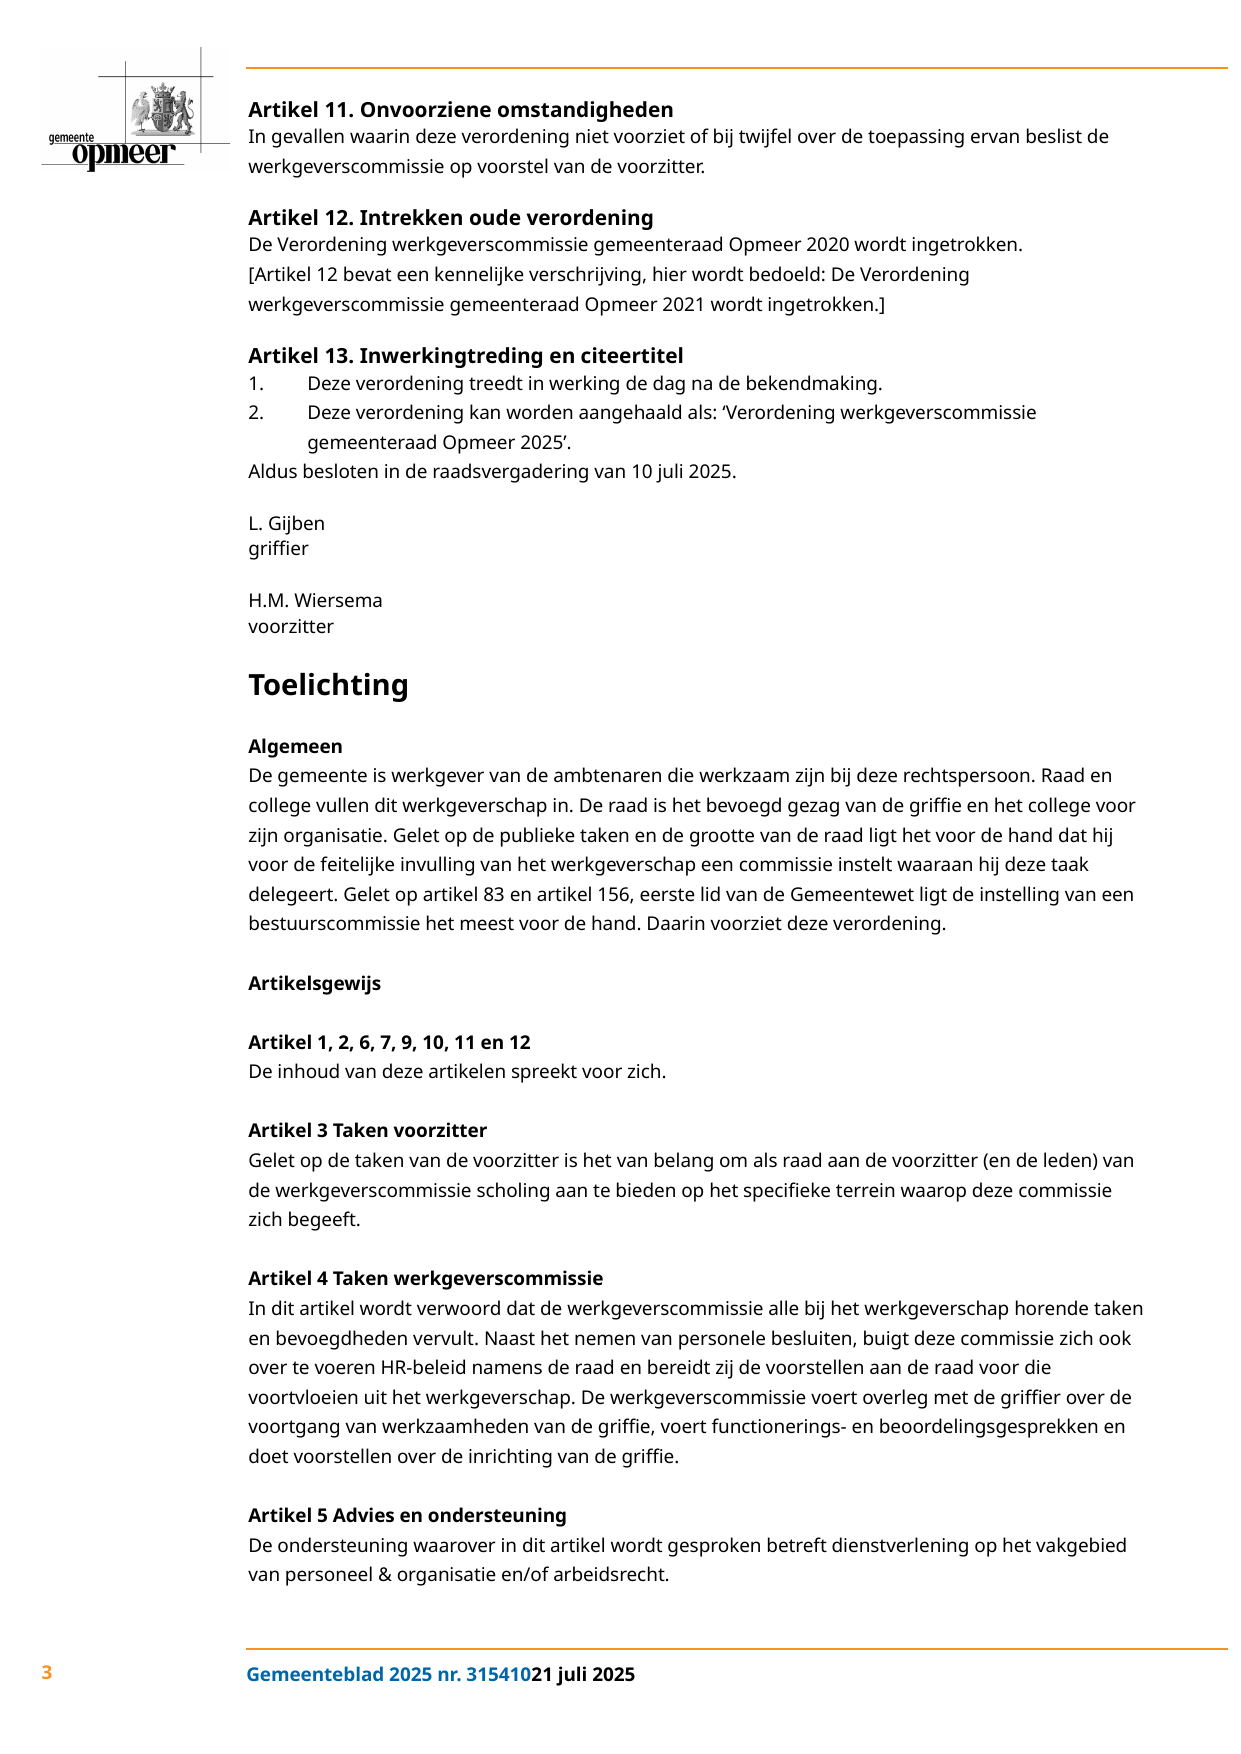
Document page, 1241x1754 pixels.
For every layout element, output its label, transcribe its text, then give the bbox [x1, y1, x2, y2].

text De Verordening werkgeverscommissie gemeenteraad Opmeer 2020 wordt ingetrokken. [248, 232, 1152, 257]
text Algemeen [248, 733, 1152, 759]
text Gelet op de taken van de voorzitter is het van belang om als raad aan de voorzitter (en de leden) van de werkgeverscommissie scholing aan te bieden op het specifieke terrein waarop deze commissie zich begeeft. [248, 1147, 1152, 1232]
list Deze verordening kan worden aangehaald als: ‘Verordening werkgeverscommissie gemeenteraad Opmeer 2025’. [248, 399, 1152, 454]
text De ondersteuning waarover in dit artikel wordt gesproken betreft dienstverlening op het vakgebied van personeel & organisatie en/of arbeidsrecht. [248, 1532, 1152, 1587]
text Artikel 5 Advies en ondersteuning [248, 1502, 1152, 1528]
text Artikel 11. Onvoorziene omstandigheden [248, 95, 1152, 123]
text In gevallen waarin deze verordening niet voorziet of bij twijfel over de toepassing ervan beslist de werkgeverscommissie op voorstel van de voorzitter. [248, 123, 1152, 178]
text [Artikel 12 bevat een kennelijke verschrijving, hier wordt bedoeld: De Verordening werkgeverscommissie gemeenteraad Opmeer 2021 wordt ingetrokken.] [248, 261, 1152, 317]
text voorzitter [248, 613, 1152, 638]
text Artikel 1, 2, 6, 7, 9, 10, 11 en 12 [248, 1029, 1152, 1055]
text Artikelsgewijs [248, 970, 1152, 996]
text De gemeente is werkgever van de ambtenaren die werkzaam zijn bij deze rechtspersoon. Raad en college vullen dit werkgeverschap in. De raad is het bevoegd gezag van de griffie en het college voor zijn organisatie. Gelet op de publieke taken en de grootte van de raad ligt het voor de hand dat hij voor de feitelijke invulling van het werkgeverschap een commissie instelt waaraan hij deze taak delegeert. Gelet op artikel 83 en artikel 156, eerste lid van de Gemeentewet ligt de instelling van een bestuurscommissie het meest voor de hand. Daarin voorziet deze verordening. [248, 763, 1152, 936]
text Artikel 4 Taken werkgeverscommissie [248, 1266, 1152, 1291]
text H.M. Wiersema [248, 587, 1152, 613]
text Aldus besloten in de raadsvergadering van 10 juli 2025. [248, 458, 1152, 484]
picture [41, 47, 231, 172]
text L. Gijben [248, 510, 1152, 536]
text Artikel 3 Taken voorzitter [248, 1118, 1152, 1143]
text Artikel 13. Inwerkingtreding en citeertitel [248, 341, 1152, 370]
text Artikel 12. Intrekken oude verordening [248, 203, 1152, 232]
text Toelichting [248, 664, 1152, 704]
text De inhoud van deze artikelen spreekt voor zich. [248, 1058, 1152, 1084]
list Deze verordening treedt in werking de dag na de bekendmaking. [248, 370, 1152, 395]
text In dit artikel wordt verwoord dat de werkgeverscommissie alle bij het werkgeverschap horende taken en bevoegdheden vervult. Naast het nemen van personele besluiten, buigt deze commissie zich ook over te voeren HR-beleid namens de raad en bereidt zij de voorstellen aan de raad voor die voortvloeien uit het werkgeverschap. De werkgeverscommissie voert overleg met de griffier over de voortgang van werkzaamheden van de griffie, voert functionerings- en beoordelingsgesprekken en doet voorstellen over de inrichting van de griffie. [248, 1295, 1152, 1469]
text griffier [248, 536, 1152, 561]
